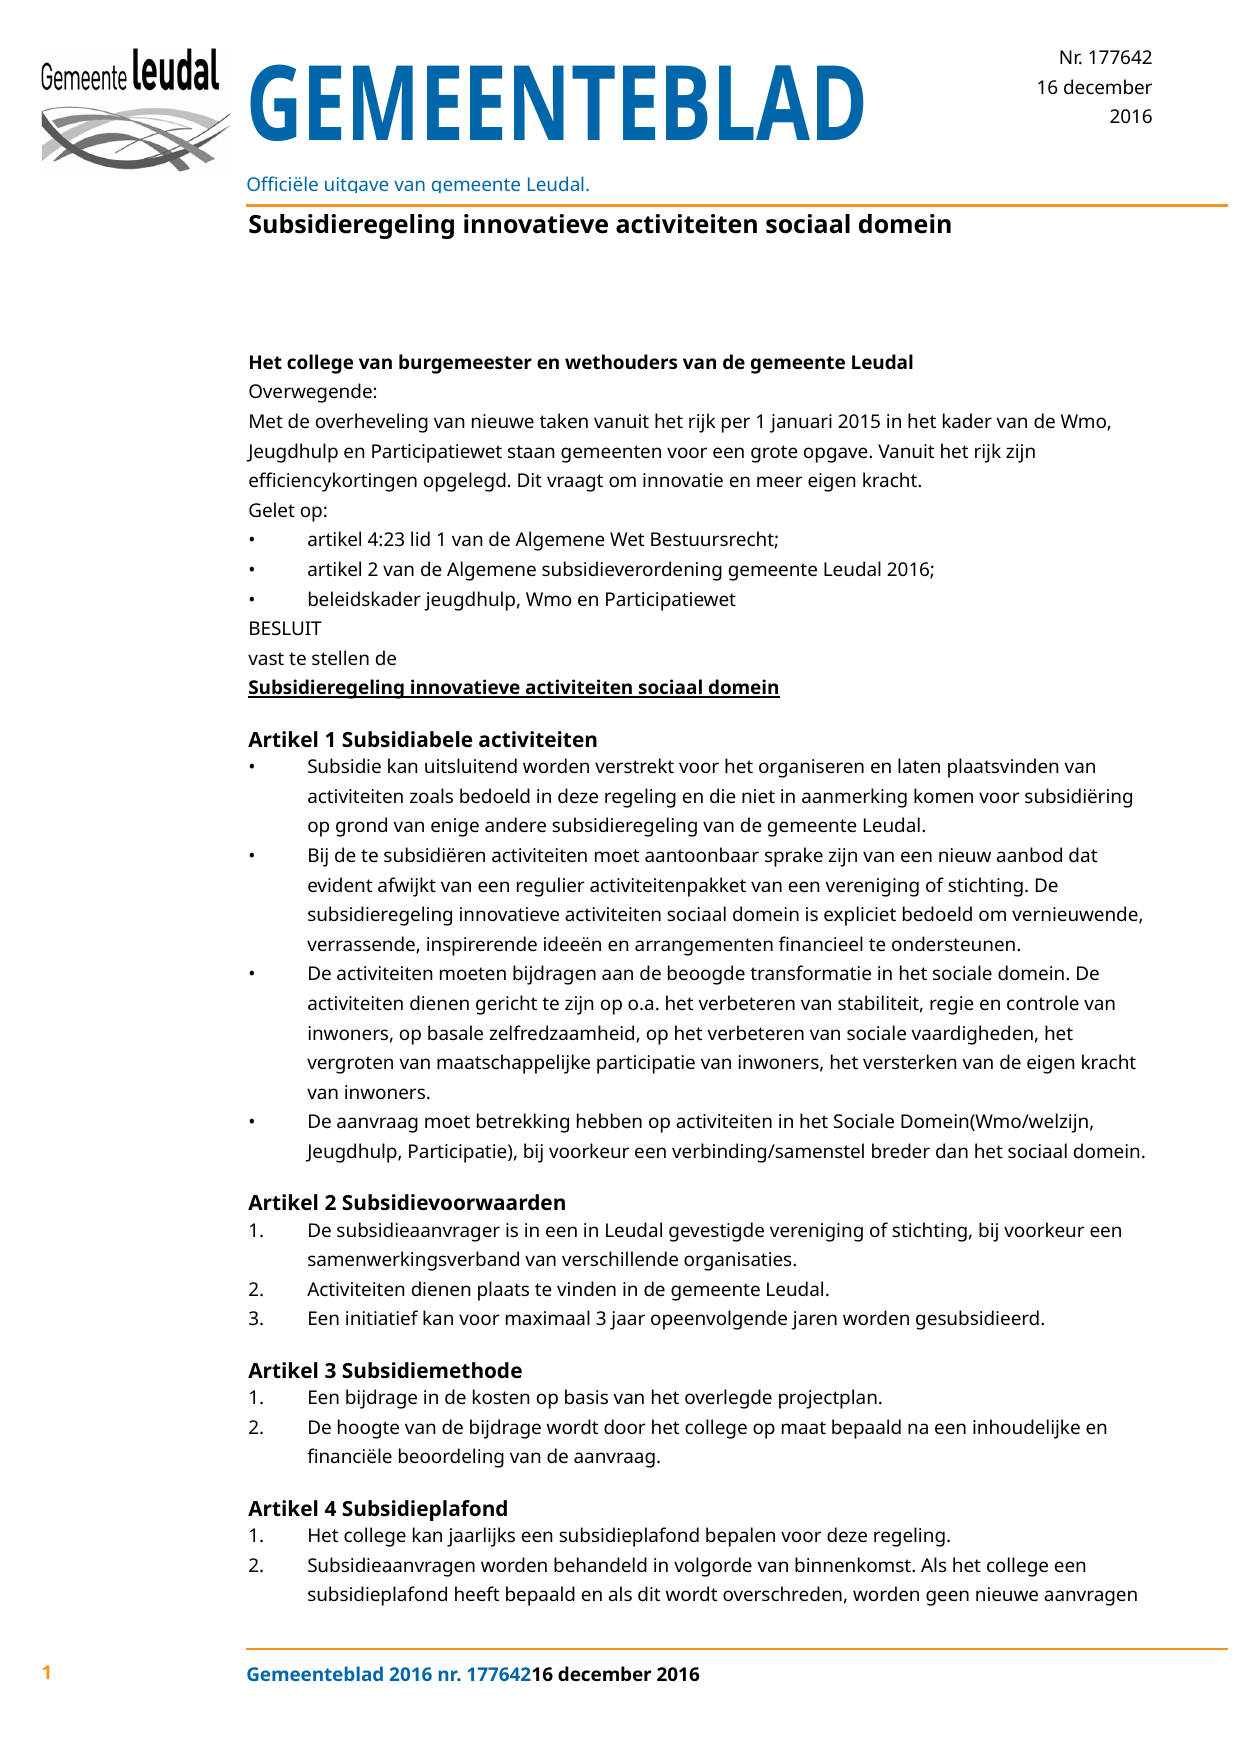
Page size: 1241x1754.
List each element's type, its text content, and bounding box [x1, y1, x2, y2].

list artikel 4:23 lid 1 van de Algemene Wet Bestuursrecht; [248, 527, 1152, 552]
list Het college kan jaarlijks een subsidieplafond bepalen voor deze regeling. [248, 1522, 1152, 1548]
text Artikel 4 Subsidieplafond [248, 1494, 1152, 1522]
list Bij de te subsidiëren activiteiten moet aantoonbaar sprake zijn van een nieuw aanbod dat evident afwijkt van een regulier activiteitenpakket van een vereniging of stichting. De subsidieregeling innovatieve activiteiten sociaal domein is expliciet bedoeld om vernieuwende, verrassende, inspirerende ideeën en arrangementen financieel te ondersteunen. [248, 842, 1152, 957]
text vast te stellen de [248, 645, 1152, 671]
text Subsidieregeling innovatieve activiteiten sociaal domein [248, 207, 1152, 241]
list artikel 2 van de Algemene subsidieverordening gemeente Leudal 2016; [248, 556, 1152, 582]
list beleidskader jeugdhulp, Wmo en Participatiewet [248, 586, 1152, 612]
list De activiteiten moeten bijdragen aan de beoogde transformatie in het sociale domein. De activiteiten dienen gericht te zijn op o.a. het verbeteren van stabiliteit, regie en controle van inwoners, op basale zelfredzaamheid, op het verbeteren van sociale vaardigheden, het vergroten van maatschappelijke participatie van inwoners, het versterken van de eigen kracht van inwoners. [248, 961, 1152, 1104]
text Het college van burgemeester en wethouders van de gemeente Leudal [248, 349, 1152, 375]
text BESLUIT [248, 615, 1152, 641]
list Subsidieaanvragen worden behandeld in volgorde van binnenkomst. Als het college een subsidieplafond heeft bepaald en als dit wordt overschreden, worden geen nieuwe aanvragen [248, 1552, 1152, 1607]
text Gelet op: [248, 497, 1152, 523]
text Subsidieregeling innovatieve activiteiten sociaal domein [248, 674, 1152, 700]
list De subsidieaanvrager is in een in Leudal gevestigde vereniging of stichting, bij voorkeur een samenwerkingsverband van verschillende organisaties. [248, 1217, 1152, 1272]
text Overwegende: [248, 379, 1152, 404]
list Activiteiten dienen plaats te vinden in de gemeente Leudal. [248, 1276, 1152, 1302]
text Artikel 2 Subsidievoorwaarden [248, 1188, 1152, 1217]
list De hoogte van de bijdrage wordt door het college op maat bepaald na een inhoudelijke en financiële beoordeling van de aanvraag. [248, 1414, 1152, 1469]
text Met de overheveling van nieuwe taken vanuit het rijk per 1 januari 2015 in het kader van de Wmo, Jeugdhulp en Participatiewet staan gemeenten voor een grote opgave. Vanuit het rijk zijn efficiencykortingen opgelegd. Dit vraagt om innovatie en meer eigen kracht. [248, 408, 1152, 493]
text Artikel 3 Subsidiemethode [248, 1356, 1152, 1384]
picture [41, 47, 231, 172]
list Subsidie kan uitsluitend worden verstrekt voor het organiseren en laten plaatsvinden van activiteiten zoals bedoeld in deze regeling en die niet in aanmerking komen voor subsidiëring op grond van enige andere subsidieregeling van de gemeente Leudal. [248, 753, 1152, 838]
list Een bijdrage in de kosten op basis van het overlegde projectplan. [248, 1384, 1152, 1410]
text Artikel 1 Subsidiabele activiteiten [248, 725, 1152, 753]
list De aanvraag moet betrekking hebben op activiteiten in het Sociale Domein(Wmo/welzijn, Jeugdhulp, Participatie), bij voorkeur een verbinding/samenstel breder dan het sociaal domein. [248, 1108, 1152, 1164]
list Een initiatief kan voor maximaal 3 jaar opeenvolgende jaren worden gesubsidieerd. [248, 1306, 1152, 1331]
